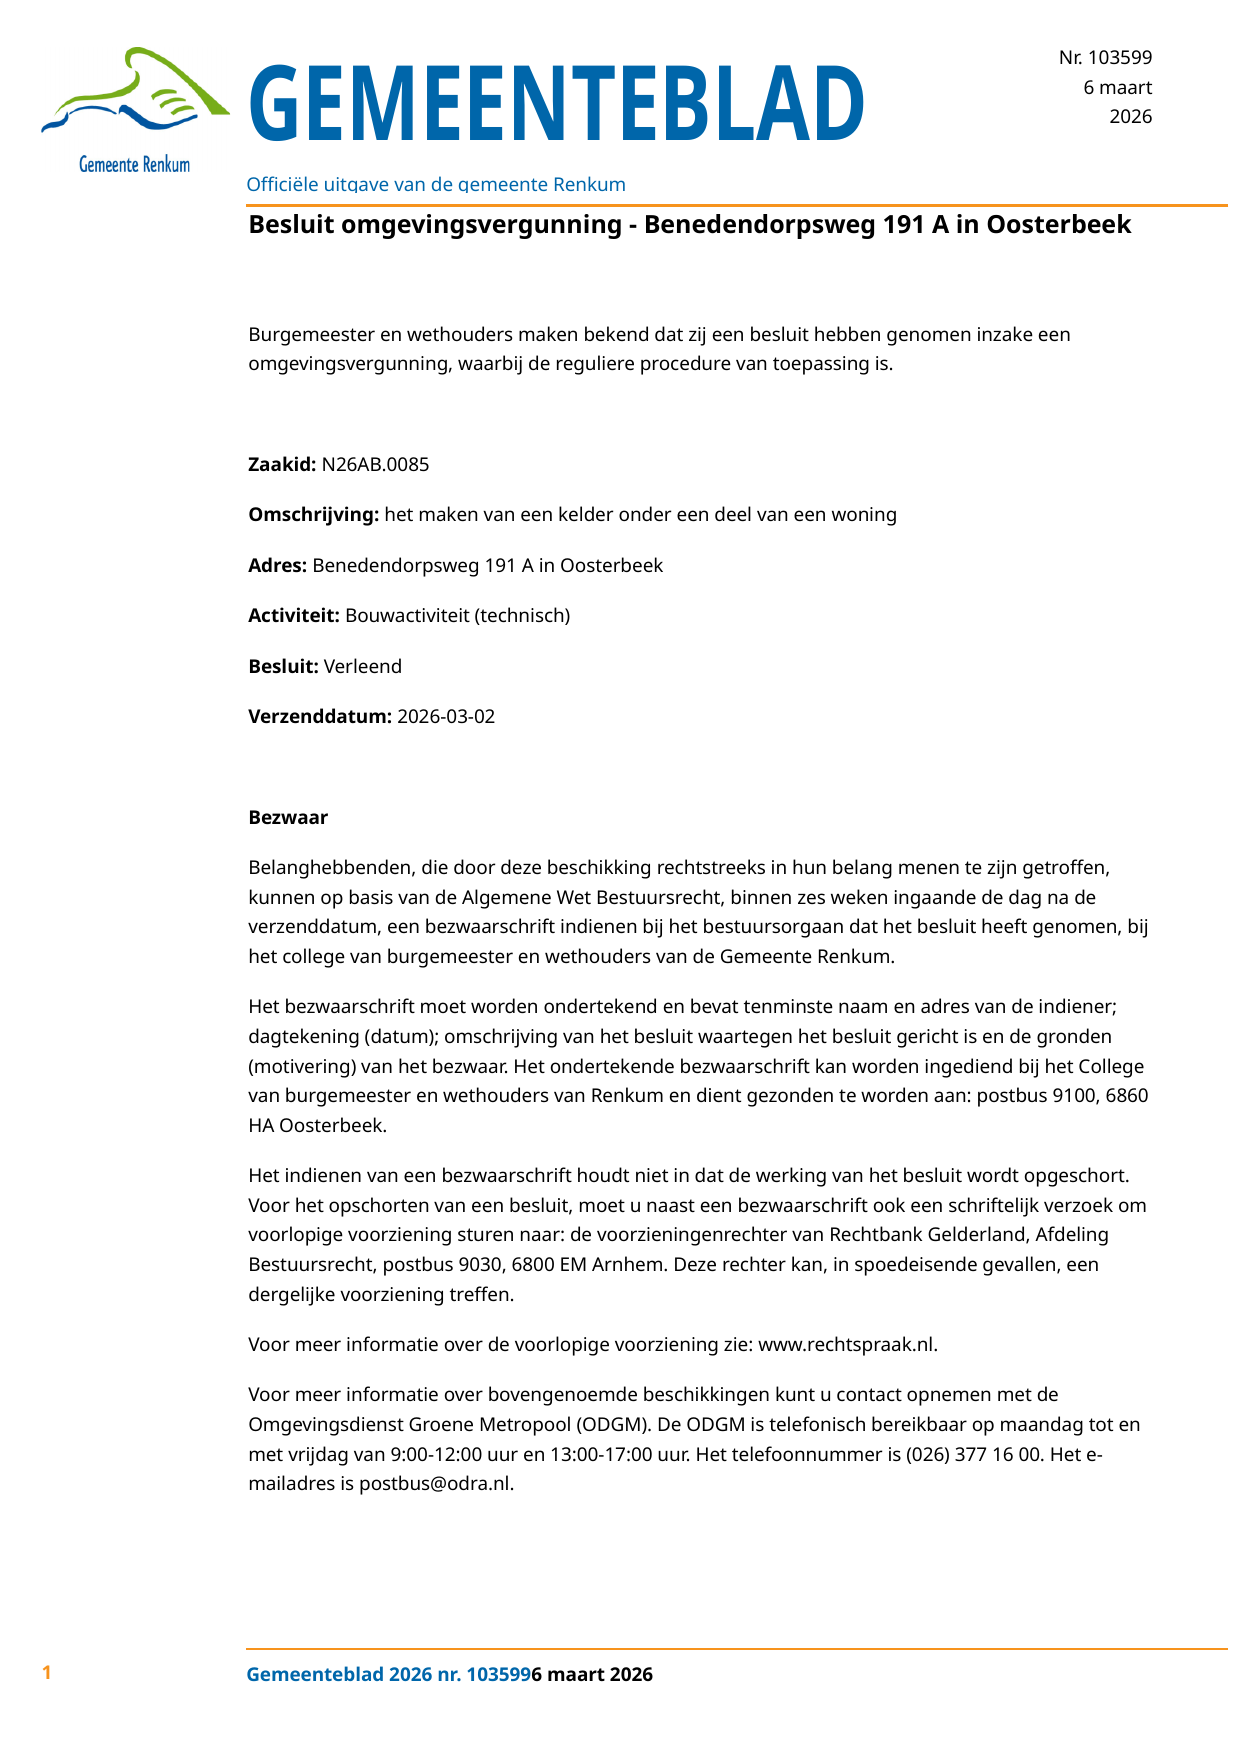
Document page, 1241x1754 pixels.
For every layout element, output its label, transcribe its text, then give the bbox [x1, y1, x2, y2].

text Besluit: Verleend [248, 653, 1152, 678]
text Besluit omgevingsvergunning - Benedendorpsweg 191 A in Oosterbeek [248, 207, 1152, 241]
text Omschrijving: het maken van een kelder onder een deel van een woning [248, 502, 1152, 527]
text Voor meer informatie over bovengenoemde beschikkingen kunt u contact opnemen met de Omgevingsdienst Groene Metropool (ODGM). De ODGM is telefonisch bereikbaar op maandag tot en met vrijdag van 9:00-12:00 uur en 13:00-17:00 uur. Het telefoonnummer is (026) 377 16 00. Het e-mailadres is postbus@odra.nl. [248, 1382, 1152, 1496]
text Burgemeester en wethouders maken bekend dat zij een besluit hebben genomen inzake een omgevingsvergunning, waarbij de reguliere procedure van toepassing is. [248, 321, 1152, 376]
text Verzenddatum: 2026-03-02 [248, 703, 1152, 729]
text Het bezwaarschrift moet worden ondertekend en bevat tenminste naam en adres van de indiener; dagtekening (datum); omschrijving van het besluit waartegen het besluit gericht is en de gronden (motivering) van het bezwaar. Het ondertekende bezwaarschrift kan worden ingediend bij het College van burgemeester en wethouders van Renkum en dient gezonden te worden aan: postbus 9100, 6860 HA Oosterbeek. [248, 994, 1152, 1138]
text Adres: Benedendorpsweg 191 A in Oosterbeek [248, 552, 1152, 578]
text Activiteit: Bouwactiviteit (technisch) [248, 602, 1152, 628]
text Voor meer informatie over de voorlopige voorziening zie: www.rechtspraak.nl. [248, 1331, 1152, 1357]
text Bezwaar [248, 804, 1152, 830]
text Belanghebbenden, die door deze beschikking rechtstreeks in hun belang menen te zijn getroffen, kunnen op basis van de Algemene Wet Bestuursrecht, binnen zes weken ingaande de dag na de verzenddatum, een bezwaarschrift indienen bij het bestuursorgaan dat het besluit heeft genomen, bij het college van burgemeester en wethouders van de Gemeente Renkum. [248, 854, 1152, 969]
picture [41, 47, 231, 172]
text Zaakid: N26AB.0085 [248, 451, 1152, 477]
text Het indienen van een bezwaarschrift houdt niet in dat de werking van het besluit wordt opgeschort. Voor het opschorten van een besluit, moet u naast een bezwaarschrift ook een schriftelijk verzoek om voorlopige voorziening sturen naar: de voorzieningenrechter van Rechtbank Gelderland, Afdeling Bestuursrecht, postbus 9030, 6800 EM Arnhem. Deze rechter kan, in spoedeisende gevallen, een dergelijke voorziening treffen. [248, 1162, 1152, 1306]
